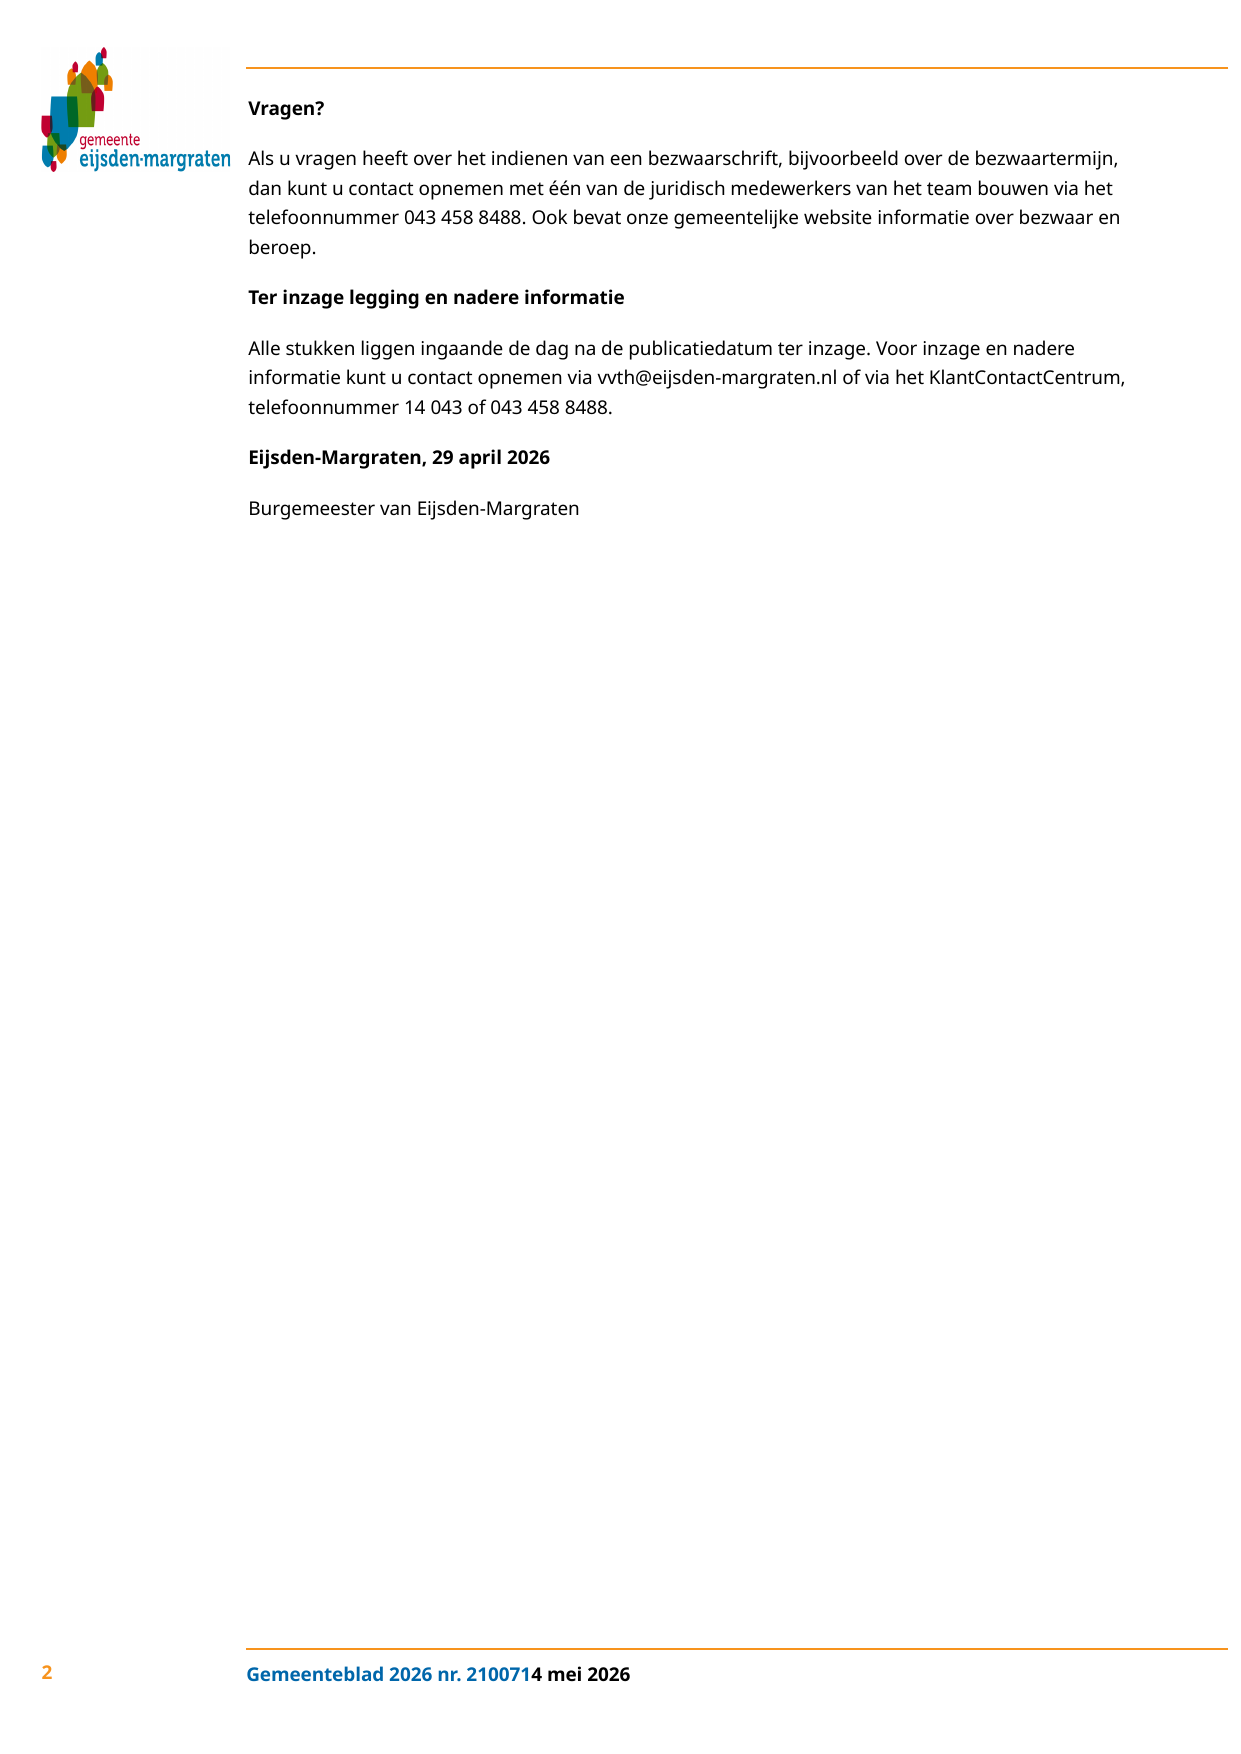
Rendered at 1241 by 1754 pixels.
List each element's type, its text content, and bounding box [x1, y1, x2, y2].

text Ter inzage legging en nadere informatie [248, 284, 1152, 310]
text Eijsden-Margraten, 29 april 2026 [248, 444, 1152, 470]
text Burgemeester van Eijsden-Margraten [248, 495, 1152, 521]
picture [41, 47, 231, 172]
text Alle stukken liggen ingaande de dag na de publicatiedatum ter inzage. Voor inzage en nadere informatie kunt u contact opnemen via vvth@eijsden-margraten.nl of via het KlantContactCentrum, telefoonnummer 14 043 of 043 458 8488. [248, 335, 1152, 420]
text Vragen? [248, 95, 1152, 121]
text Als u vragen heeft over het indienen van een bezwaarschrift, bijvoorbeeld over de bezwaartermijn, dan kunt u contact opnemen met één van de juridisch medewerkers van het team bouwen via het telefoonnummer 043 458 8488. Ook bevat onze gemeentelijke website informatie over bezwaar en beroep. [248, 145, 1152, 260]
